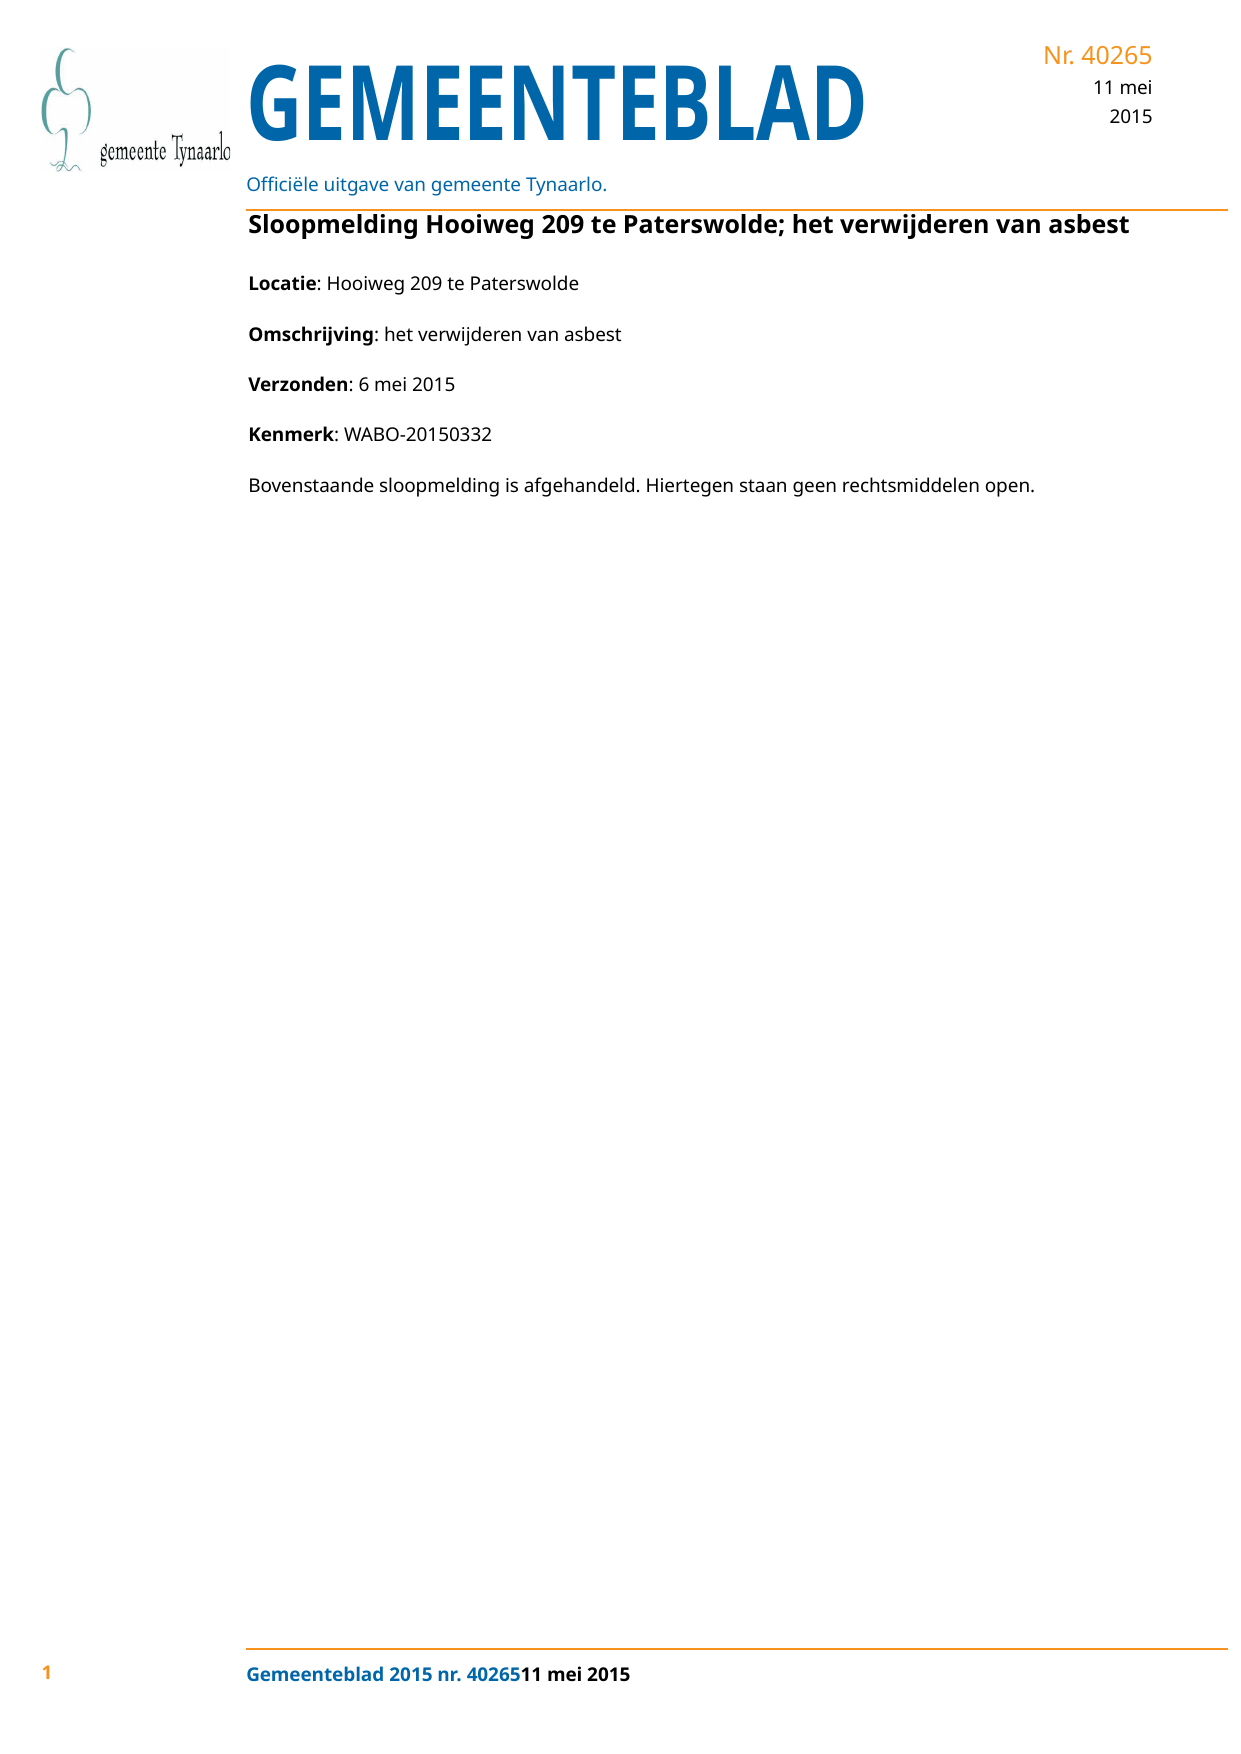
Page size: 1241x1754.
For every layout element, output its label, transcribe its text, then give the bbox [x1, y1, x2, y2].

text Sloopmelding Hooiweg 209 te Paterswolde; het verwijderen van asbest [248, 211, 1152, 241]
text Locatie: Hooiweg 209 te Paterswolde [248, 270, 1152, 296]
text Bovenstaande sloopmelding is afgehandeld. Hiertegen staan geen rechtsmiddelen open. [248, 472, 1152, 498]
picture [41, 47, 231, 172]
text Omschrijving: het verwijderen van asbest [248, 321, 1152, 346]
text Verzonden: 6 mei 2015 [248, 371, 1152, 397]
text Kenmerk: WABO-20150332 [248, 422, 1152, 447]
